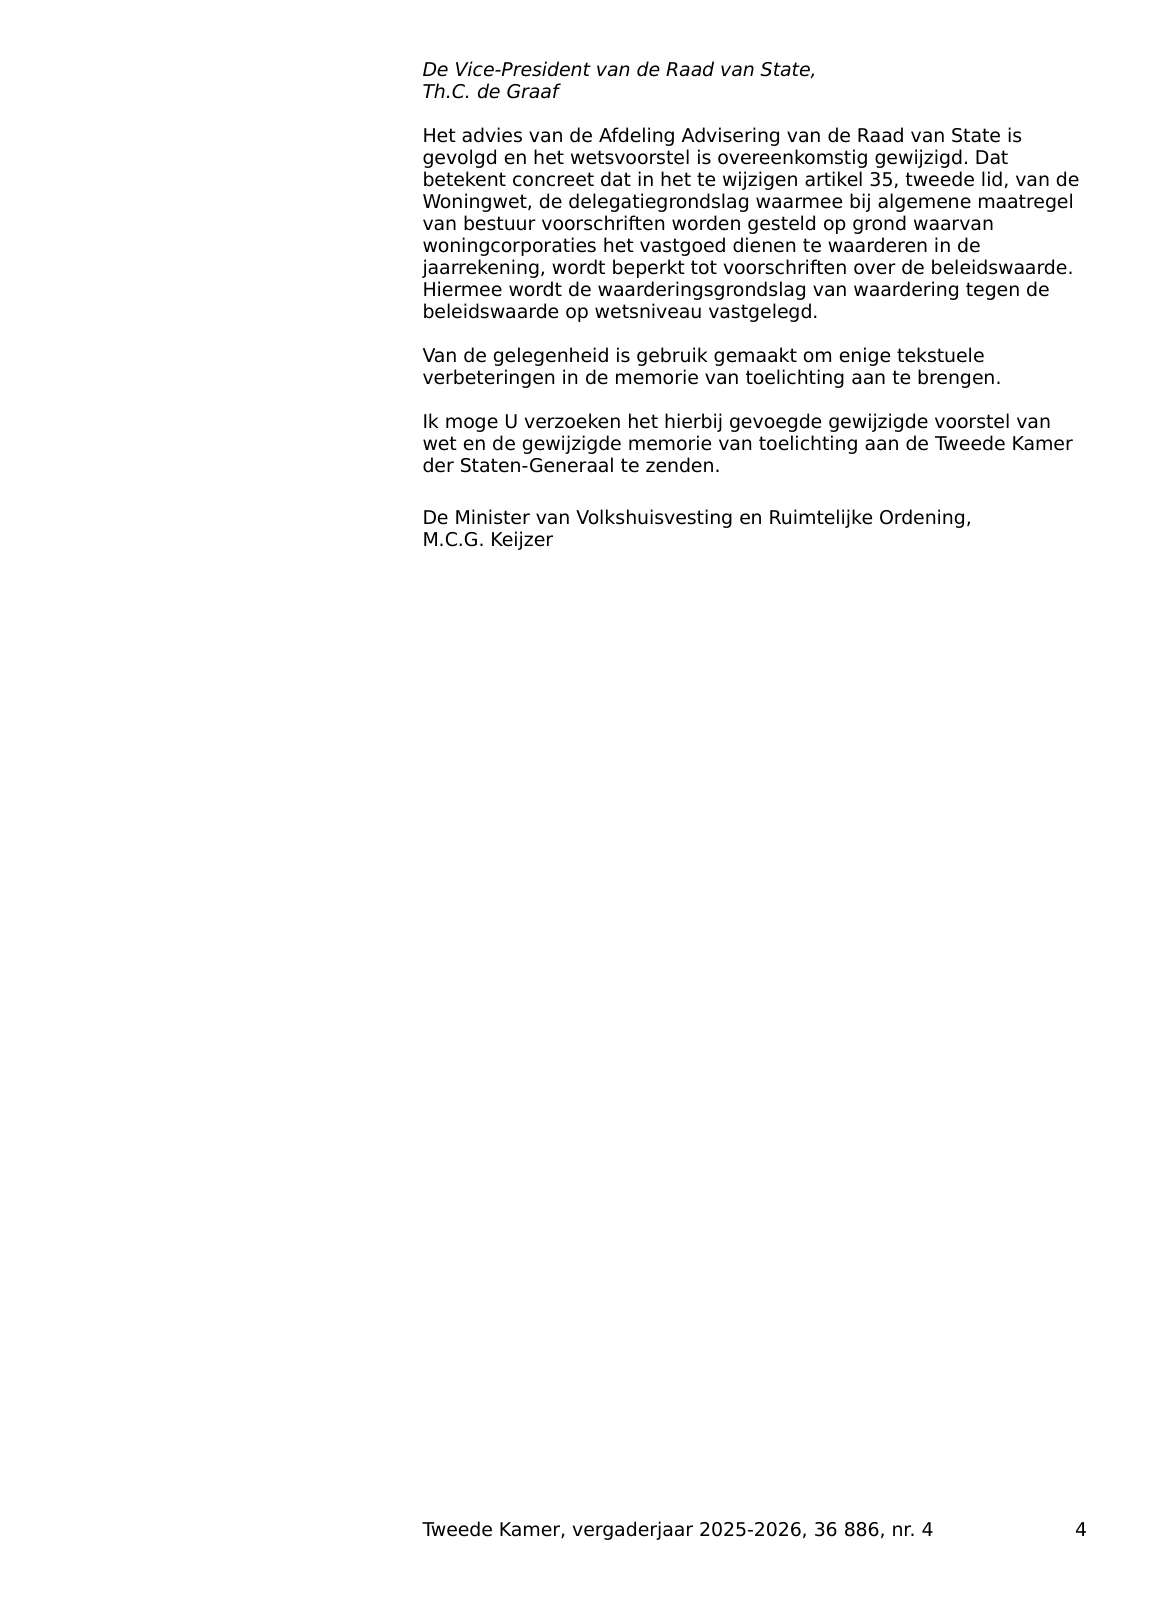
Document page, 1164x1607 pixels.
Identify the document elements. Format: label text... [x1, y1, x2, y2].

text De Minister van Volkshuisvesting en Ruimtelijke Ordening, M.C.G. Keijzer [422, 507, 1087, 551]
text Ik moge U verzoeken het hierbij gevoegde gewijzigde voorstel van wet en de gewijzigde memorie van toelichting aan de Tweede Kamer der Staten-Generaal te zenden. [422, 411, 1087, 477]
text Het advies van de Afdeling Advisering van de Raad van State is gevolgd en het wetsvoorstel is overeenkomstig gewijzigd. Dat betekent concreet dat in het te wijzigen artikel 35, tweede lid, van de Woningwet, de delegatiegrondslag waarmee bij algemene maatregel van bestuur voorschriften worden gesteld op grond waarvan woningcorporaties het vastgoed dienen te waarderen in de jaarrekening, wordt beperkt tot voorschriften over de beleidswaarde. Hiermee wordt de waarderingsgrondslag van waardering tegen de beleidswaarde op wetsniveau vastgelegd. [422, 125, 1087, 323]
text De Vice-President van de Raad van State, [422, 59, 1087, 81]
text Van de gelegenheid is gebruik gemaakt om enige tekstuele verbeteringen in de memorie van toelichting aan te brengen. [422, 345, 1087, 389]
text Th.C. de Graaf [422, 81, 1087, 103]
